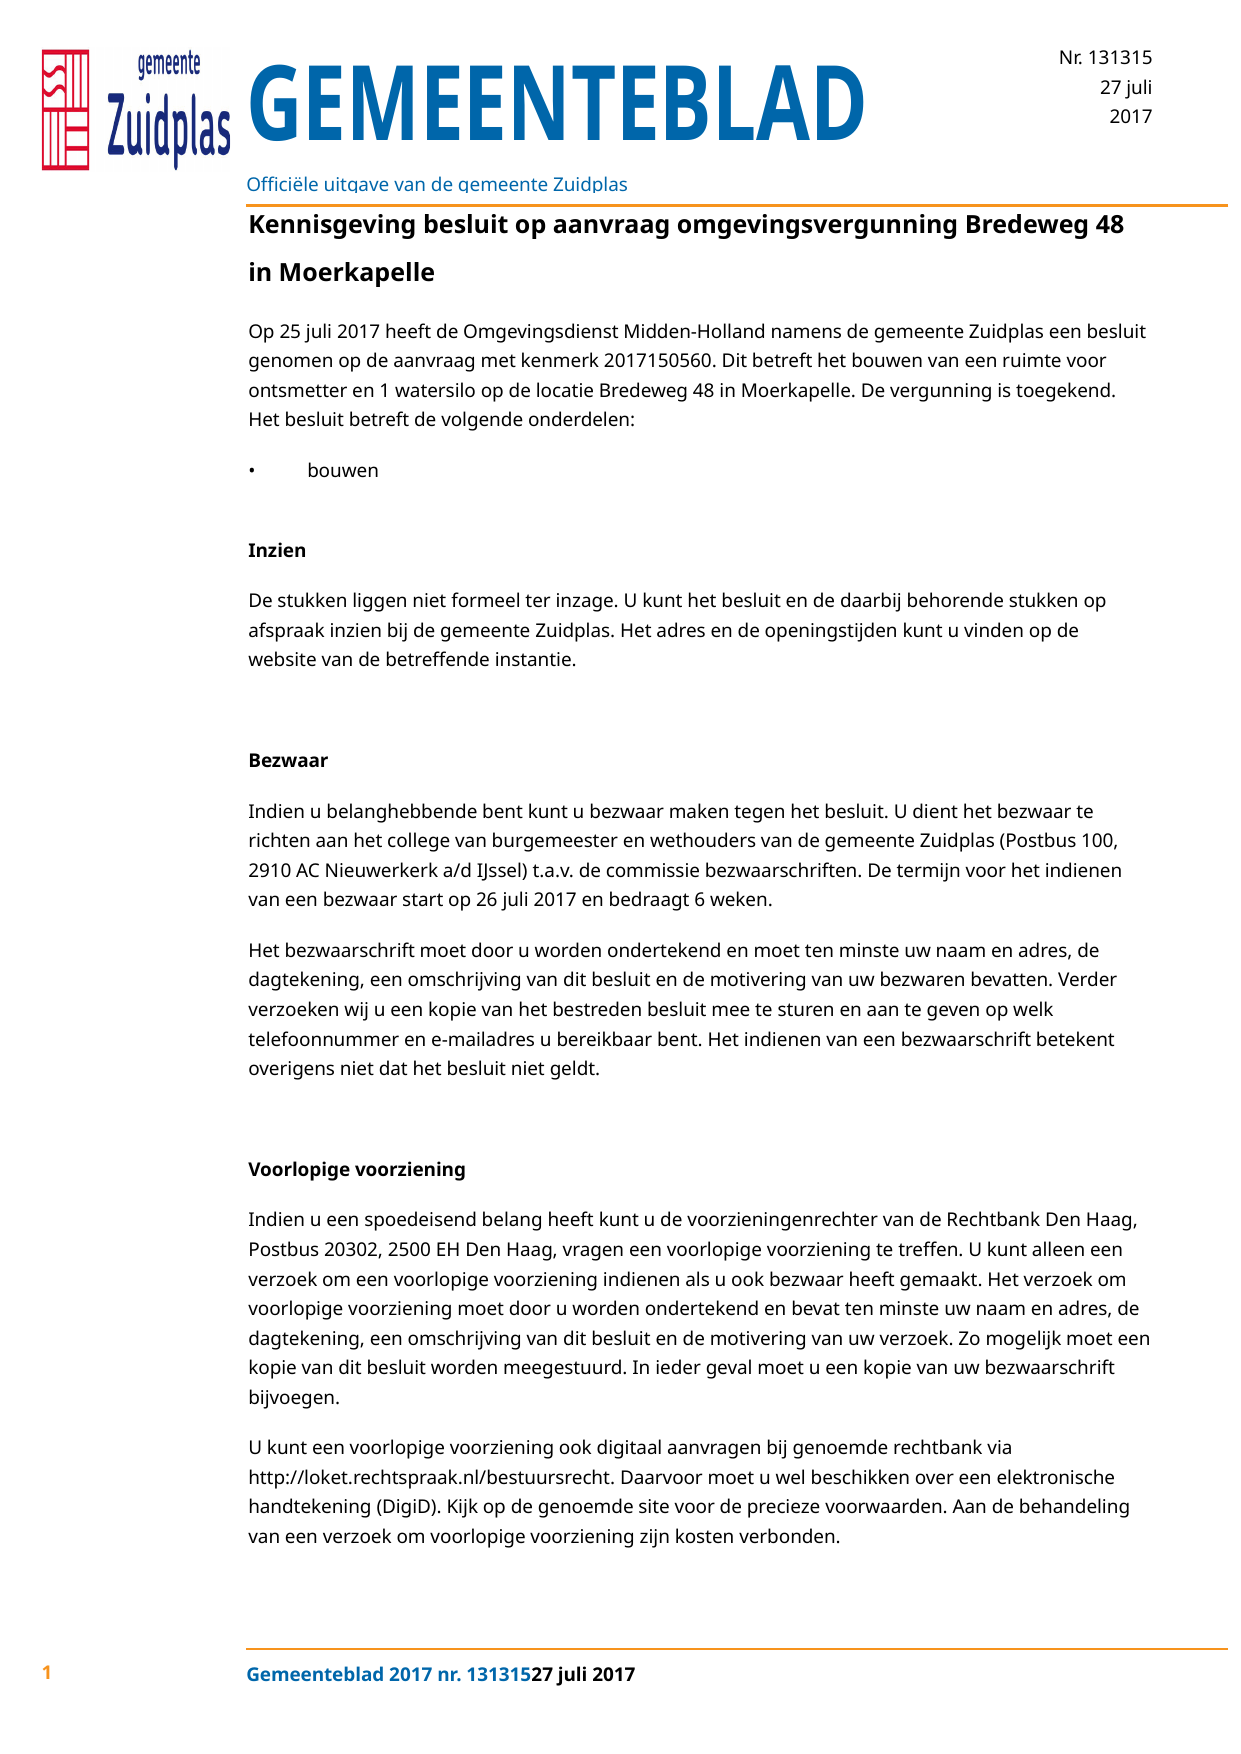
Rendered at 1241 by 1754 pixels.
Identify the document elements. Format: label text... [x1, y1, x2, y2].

text Inzien [248, 537, 1152, 563]
list bouwen [248, 457, 1152, 483]
text U kunt een voorlopige voorziening ook digitaal aanvragen bij genoemde rechtbank via http://loket.rechtspraak.nl/bestuursrecht. Daarvoor moet u wel beschikken over een elektronische handtekening (DigiD). Kijk op de genoemde site voor de precieze voorwaarden. Aan de behandeling van een verzoek om voorlopige voorziening zijn kosten verbonden. [248, 1434, 1152, 1549]
text Kennisgeving besluit op aanvraag omgevingsvergunning Bredeweg 48 in Moerkapelle [248, 207, 1152, 288]
text Indien u een spoedeisend belang heeft kunt u de voorzieningenrechter van de Rechtbank Den Haag, Postbus 20302, 2500 EH Den Haag, vragen een voorlopige voorziening te treffen. U kunt alleen een verzoek om een voorlopige voorziening indienen als u ook bezwaar heeft gemaakt. Het verzoek om voorlopige voorziening moet door u worden ondertekend en bevat ten minste uw naam en adres, de dagtekening, een omschrijving van dit besluit en de motivering van uw verzoek. Zo mogelijk moet een kopie van dit besluit worden meegestuurd. In ieder geval moet u een kopie van uw bezwaarschrift bijvoegen. [248, 1207, 1152, 1410]
text Voorlopige voorziening [248, 1156, 1152, 1182]
text Het bezwaarschrift moet door u worden ondertekend en moet ten minste uw naam en adres, de dagtekening, een omschrijving van dit besluit en de motivering van uw bezwaren bevatten. Verder verzoeken wij u een kopie van het bestreden besluit mee te sturen en aan te geven op welk telefoonnummer en e-mailadres u bereikbaar bent. Het indienen van een bezwaarschrift betekent overigens niet dat het besluit niet geldt. [248, 937, 1152, 1081]
text De stukken liggen niet formeel ter inzage. U kunt het besluit en de daarbij behorende stukken op afspraak inzien bij de gemeente Zuidplas. Het adres en de openingstijden kunt u vinden op de website van de betreffende instantie. [248, 587, 1152, 672]
text Op 25 juli 2017 heeft de Omgevingsdienst Midden-Holland namens de gemeente Zuidplas een besluit genomen op de aanvraag met kenmerk 2017150560. Dit betreft het bouwen van een ruimte voor ontsmetter en 1 watersilo op de locatie Bredeweg 48 in Moerkapelle. De vergunning is toegekend. Het besluit betreft de volgende onderdelen: [248, 318, 1152, 432]
text Indien u belanghebbende bent kunt u bezwaar maken tegen het besluit. U dient het bezwaar te richten aan het college van burgemeester en wethouders van de gemeente Zuidplas (Postbus 100, 2910 AC Nieuwerkerk a/d IJssel) t.a.v. de commissie bezwaarschriften. De termijn voor het indienen van een bezwaar start op 26 juli 2017 en bedraagt 6 weken. [248, 798, 1152, 912]
picture [41, 47, 231, 172]
text Bezwaar [248, 747, 1152, 773]
